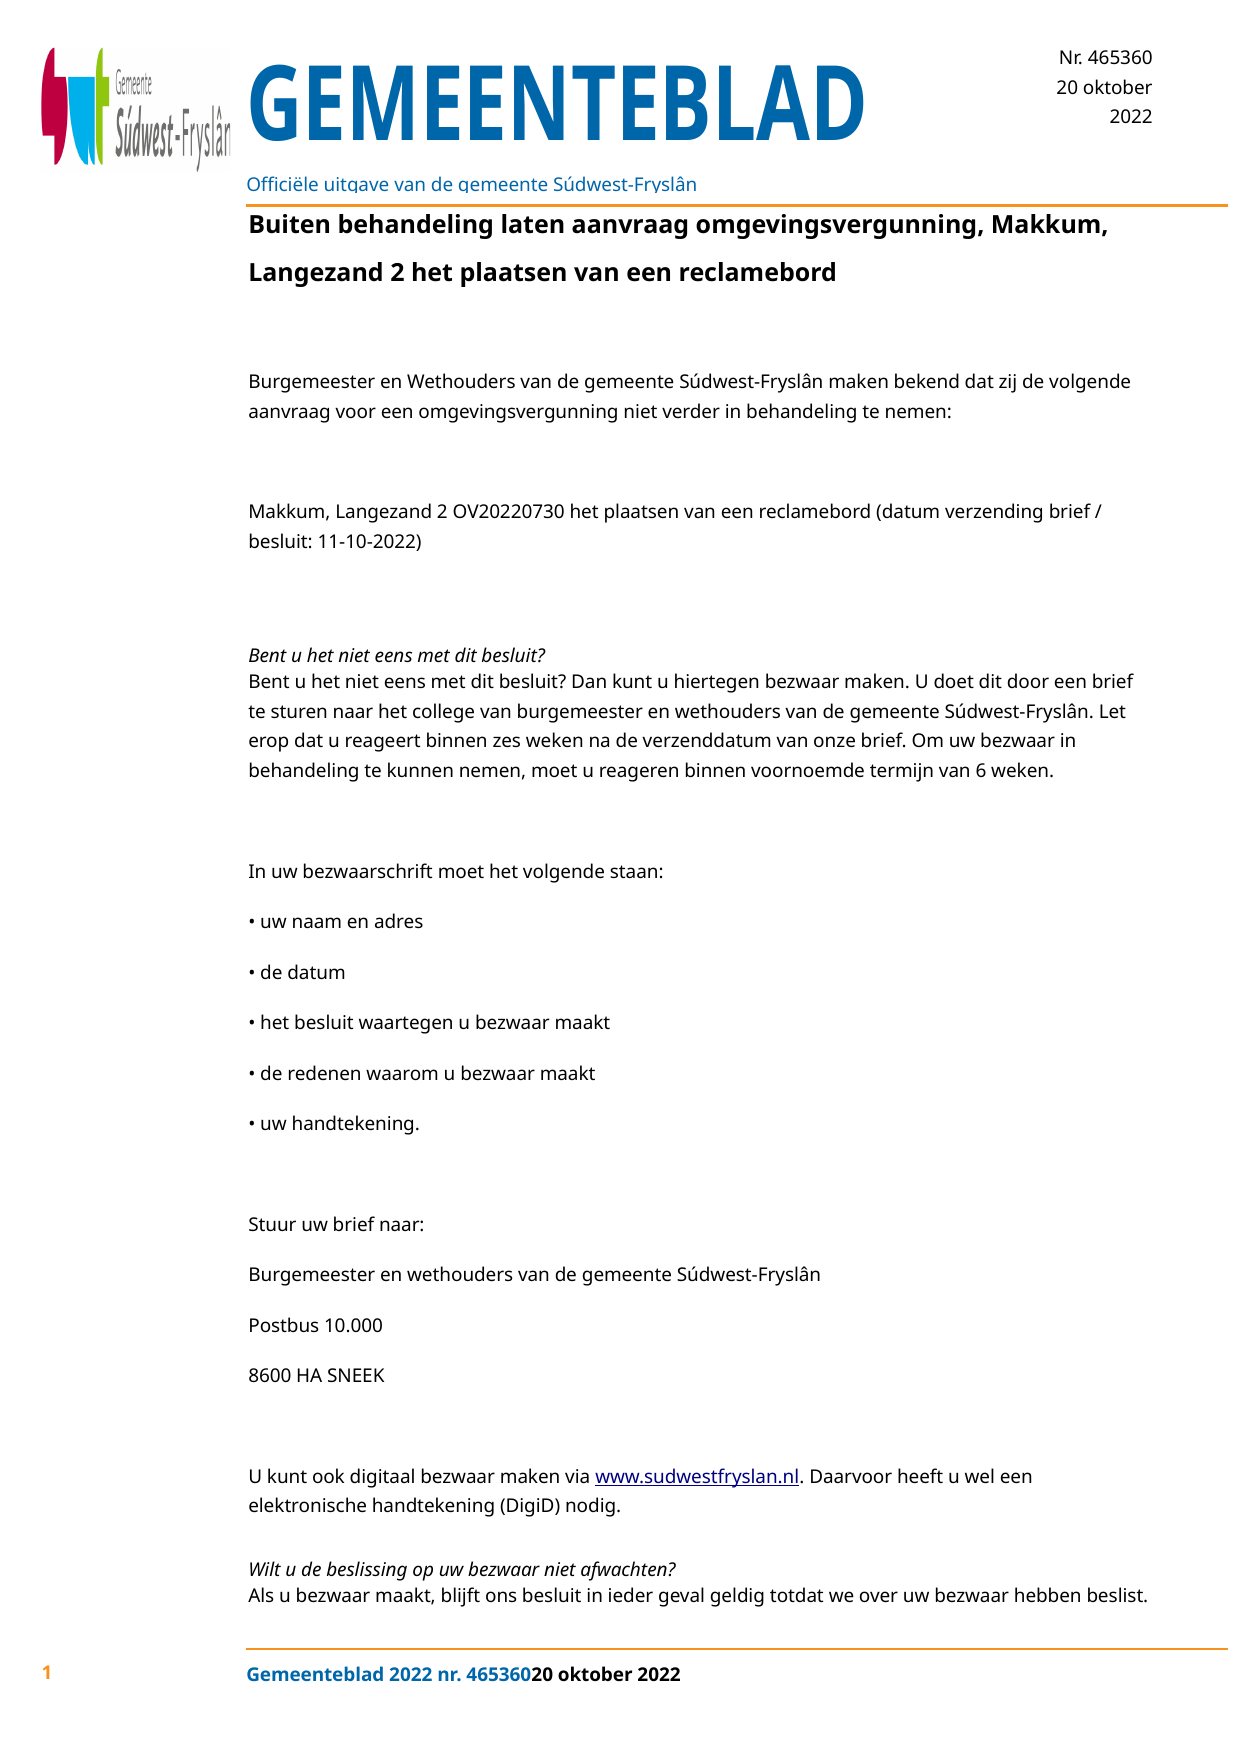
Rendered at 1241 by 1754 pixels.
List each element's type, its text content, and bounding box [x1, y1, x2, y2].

text • uw naam en adres [248, 908, 1152, 934]
text Als u bezwaar maakt, blijft ons besluit in ieder geval geldig totdat we over uw bezwaar hebben beslist. [248, 1582, 1152, 1608]
text U kunt ook digitaal bezwaar maken via www.sudwestfryslan.nl. Daarvoor heeft u wel een elektronische handtekening (DigiD) nodig. [248, 1463, 1152, 1518]
text Postbus 10.000 [248, 1312, 1152, 1337]
text Burgemeester en Wethouders van de gemeente Súdwest-Fryslân maken bekend dat zij de volgende aanvraag voor een omgevingsvergunning niet verder in behandeling te nemen: [248, 368, 1152, 424]
picture [41, 47, 231, 172]
text Buiten behandeling laten aanvraag omgevingsvergunning, Makkum, Langezand 2 het plaatsen van een reclamebord [248, 207, 1152, 288]
text Bent u het niet eens met dit besluit? Dan kunt u hiertegen bezwaar maken. U doet dit door een brief te sturen naar het college van burgemeester en wethouders van de gemeente Súdwest-Fryslân. Let erop dat u reageert binnen zes weken na de verzenddatum van onze brief. Om uw bezwaar in behandeling te kunnen nemen, moet u reageren binnen voornoemde termijn van 6 weken. [248, 668, 1152, 783]
text • de datum [248, 959, 1152, 984]
text Burgemeester en wethouders van de gemeente Súdwest-Fryslân [248, 1261, 1152, 1287]
text Stuur uw brief naar: [248, 1211, 1152, 1237]
text In uw bezwaarschrift moet het volgende staan: [248, 858, 1152, 884]
text • het besluit waartegen u bezwaar maakt [248, 1009, 1152, 1035]
text 8600 HA SNEEK [248, 1362, 1152, 1388]
text Makkum, Langezand 2 OV20220730 het plaatsen van een reclamebord (datum verzending brief / besluit: 11-10-2022) [248, 499, 1152, 554]
text Bent u het niet eens met dit besluit? [248, 643, 1152, 668]
text • uw handtekening. [248, 1110, 1152, 1136]
text • de redenen waarom u bezwaar maakt [248, 1060, 1152, 1085]
text Wilt u de beslissing op uw bezwaar niet afwachten? [248, 1557, 1152, 1582]
